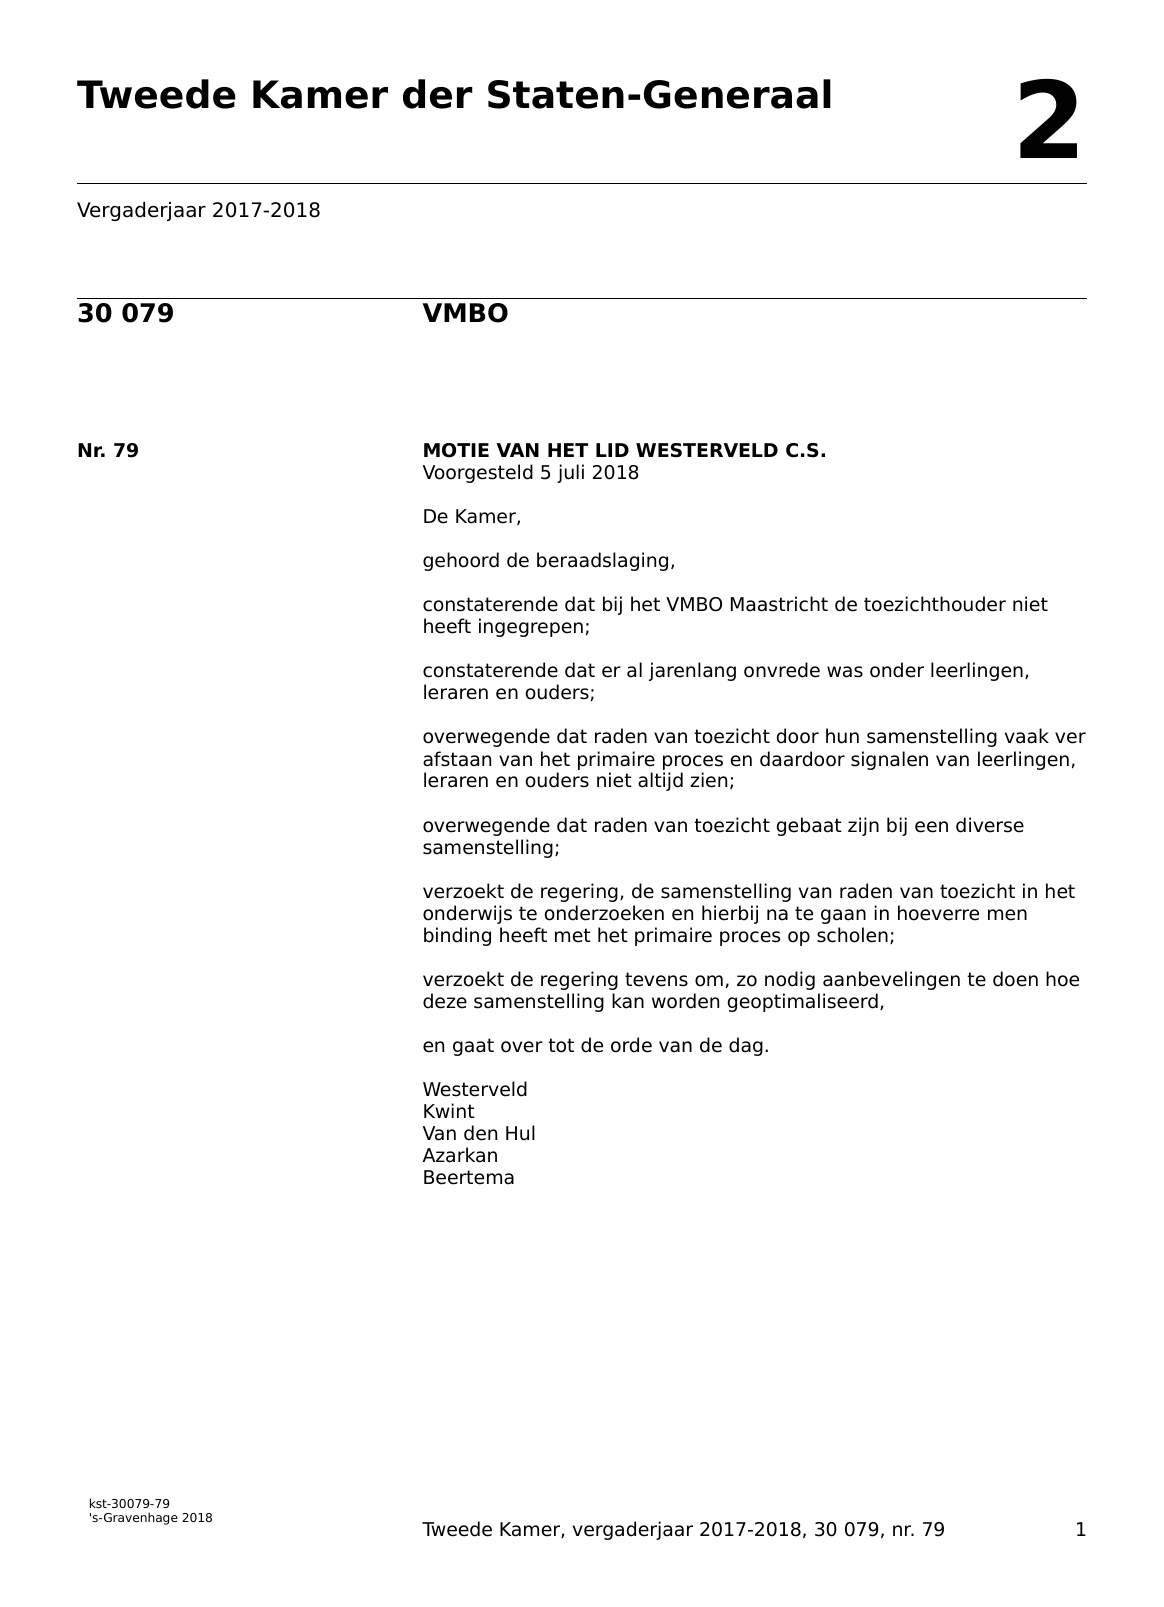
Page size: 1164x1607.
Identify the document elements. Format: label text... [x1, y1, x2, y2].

table_header Tweede Kamer der Staten-Generaal [77, 59, 886, 183]
text 's-Gravenhage 2018 [88, 1511, 323, 1525]
text constaterende dat bij het VMBO Maastricht de toezichthouder niet heeft ingegrepen; [422, 594, 1087, 638]
text De Kamer, [422, 506, 1087, 528]
subtitle Nr. 79 MOTIE VAN HET LID WESTERVELD C.S. [77, 440, 1087, 462]
text overwegende dat raden van toezicht door hun samenstelling vaak ver afstaan van het primaire proces en daardoor signalen van leerlingen, leraren en ouders niet altijd zien; [422, 726, 1087, 792]
text Azarkan [422, 1145, 1087, 1167]
text Beertema [422, 1167, 1087, 1189]
text Voorgesteld 5 juli 2018 [422, 462, 1087, 484]
subtitle 30 079 VMBO [77, 299, 1087, 329]
text Van den Hul [422, 1123, 1087, 1145]
text overwegende dat raden van toezicht gebaat zijn bij een diverse samenstelling; [422, 814, 1087, 858]
text gehoord de beraadslaging, [422, 550, 1087, 572]
text Kwint [422, 1101, 1087, 1123]
text constaterende dat er al jarenlang onvrede was onder leerlingen, leraren en ouders; [422, 660, 1087, 704]
text en gaat over tot de orde van de dag. [422, 1035, 1087, 1057]
table_cell Vergaderjaar 2017-2018 [77, 184, 1087, 298]
text Westerveld [422, 1079, 1087, 1101]
table_header 2 [886, 59, 1087, 183]
text kst-30079-79 [88, 1497, 323, 1511]
text verzoekt de regering tevens om, zo nodig aanbevelingen te doen hoe deze samenstelling kan worden geoptimaliseerd, [422, 969, 1087, 1013]
text verzoekt de regering, de samenstelling van raden van toezicht in het onderwijs te onderzoeken en hierbij na te gaan in hoeverre men binding heeft met het primaire proces op scholen; [422, 881, 1087, 947]
